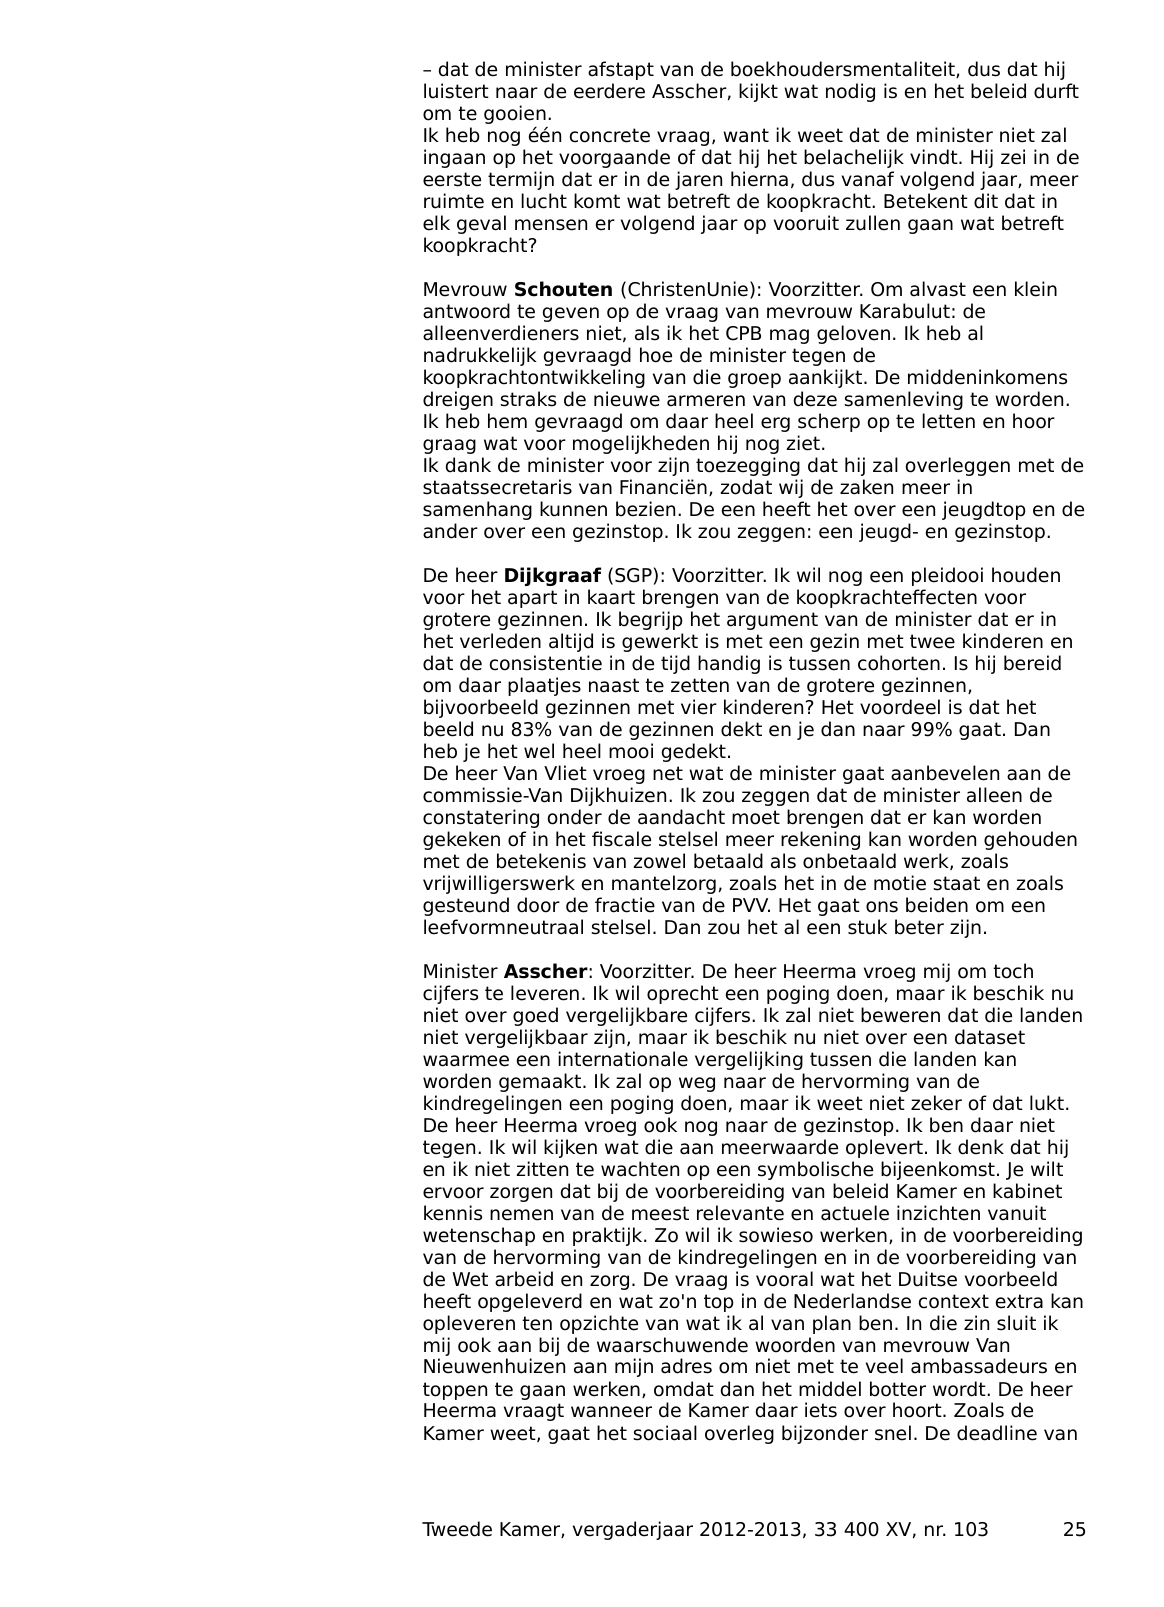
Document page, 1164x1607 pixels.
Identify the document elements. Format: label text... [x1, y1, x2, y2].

text De heer Van Vliet vroeg net wat de minister gaat aanbevelen aan de commissie-Van Dijkhuizen. Ik zou zeggen dat de minister alleen de constatering onder de aandacht moet brengen dat er kan worden gekeken of in het fiscale stelsel meer rekening kan worden gehouden met de betekenis van zowel betaald als onbetaald werk, zoals vrijwilligerswerk en mantelzorg, zoals het in de motie staat en zoals gesteund door de fractie van de PVV. Het gaat ons beiden om een leefvormneutraal stelsel. Dan zou het al een stuk beter zijn. [422, 763, 1087, 939]
text Ik heb nog één concrete vraag, want ik weet dat de minister niet zal ingaan op het voorgaande of dat hij het belachelijk vindt. Hij zei in de eerste termijn dat er in de jaren hierna, dus vanaf volgend jaar, meer ruimte en lucht komt wat betreft de koopkracht. Betekent dit dat in elk geval mensen er volgend jaar op vooruit zullen gaan wat betreft koopkracht? [422, 125, 1087, 257]
text Ik dank de minister voor zijn toezegging dat hij zal overleggen met de staatssecretaris van Financiën, zodat wij de zaken meer in samenhang kunnen bezien. De een heeft het over een jeugdtop en de ander over een gezinstop. Ik zou zeggen: een jeugd- en gezinstop. [422, 455, 1087, 543]
text Minister Asscher: Voorzitter. De heer Heerma vroeg mij om toch cijfers te leveren. Ik wil oprecht een poging doen, maar ik beschik nu niet over goed vergelijkbare cijfers. Ik zal niet beweren dat die landen niet vergelijkbaar zijn, maar ik beschik nu niet over een dataset waarmee een internationale vergelijking tussen die landen kan worden gemaakt. Ik zal op weg naar de hervorming van de kindregelingen een poging doen, maar ik weet niet zeker of dat lukt. [422, 961, 1087, 1115]
text – dat de minister afstapt van de boekhoudersmentaliteit, dus dat hij luistert naar de eerdere Asscher, kijkt wat nodig is en het beleid durft om te gooien. [422, 59, 1087, 125]
text De heer Dijkgraaf (SGP): Voorzitter. Ik wil nog een pleidooi houden voor het apart in kaart brengen van de koopkrachteffecten voor grotere gezinnen. Ik begrijp het argument van de minister dat er in het verleden altijd is gewerkt is met een gezin met twee kinderen en dat de consistentie in de tijd handig is tussen cohorten. Is hij bereid om daar plaatjes naast te zetten van de grotere gezinnen, bijvoorbeeld gezinnen met vier kinderen? Het voordeel is dat het beeld nu 83% van de gezinnen dekt en je dan naar 99% gaat. Dan heb je het wel heel mooi gedekt. [422, 565, 1087, 763]
text Mevrouw Schouten (ChristenUnie): Voorzitter. Om alvast een klein antwoord te geven op de vraag van mevrouw Karabulut: de alleenverdieners niet, als ik het CPB mag geloven. Ik heb al nadrukkelijk gevraagd hoe de minister tegen de koopkrachtontwikkeling van die groep aankijkt. De middeninkomens dreigen straks de nieuwe armeren van deze samenleving te worden. Ik heb hem gevraagd om daar heel erg scherp op te letten en hoor graag wat voor mogelijkheden hij nog ziet. [422, 279, 1087, 455]
text De heer Heerma vroeg ook nog naar de gezinstop. Ik ben daar niet tegen. Ik wil kijken wat die aan meerwaarde oplevert. Ik denk dat hij en ik niet zitten te wachten op een symbolische bijeenkomst. Je wilt ervoor zorgen dat bij de voorbereiding van beleid Kamer en kabinet kennis nemen van de meest relevante en actuele inzichten vanuit wetenschap en praktijk. Zo wil ik sowieso werken, in de voorbereiding van de hervorming van de kindregelingen en in de voorbereiding van de Wet arbeid en zorg. De vraag is vooral wat het Duitse voorbeeld heeft opgeleverd en wat zo'n top in de Nederlandse context extra kan opleveren ten opzichte van wat ik al van plan ben. In die zin sluit ik mij ook aan bij de waarschuwende woorden van mevrouw Van Nieuwenhuizen aan mijn adres om niet met te veel ambassadeurs en toppen te gaan werken, omdat dan het middel botter wordt. De heer Heerma vraagt wanneer de Kamer daar iets over hoort. Zoals de Kamer weet, gaat het sociaal overleg bijzonder snel. De deadline van [422, 1115, 1087, 1444]
